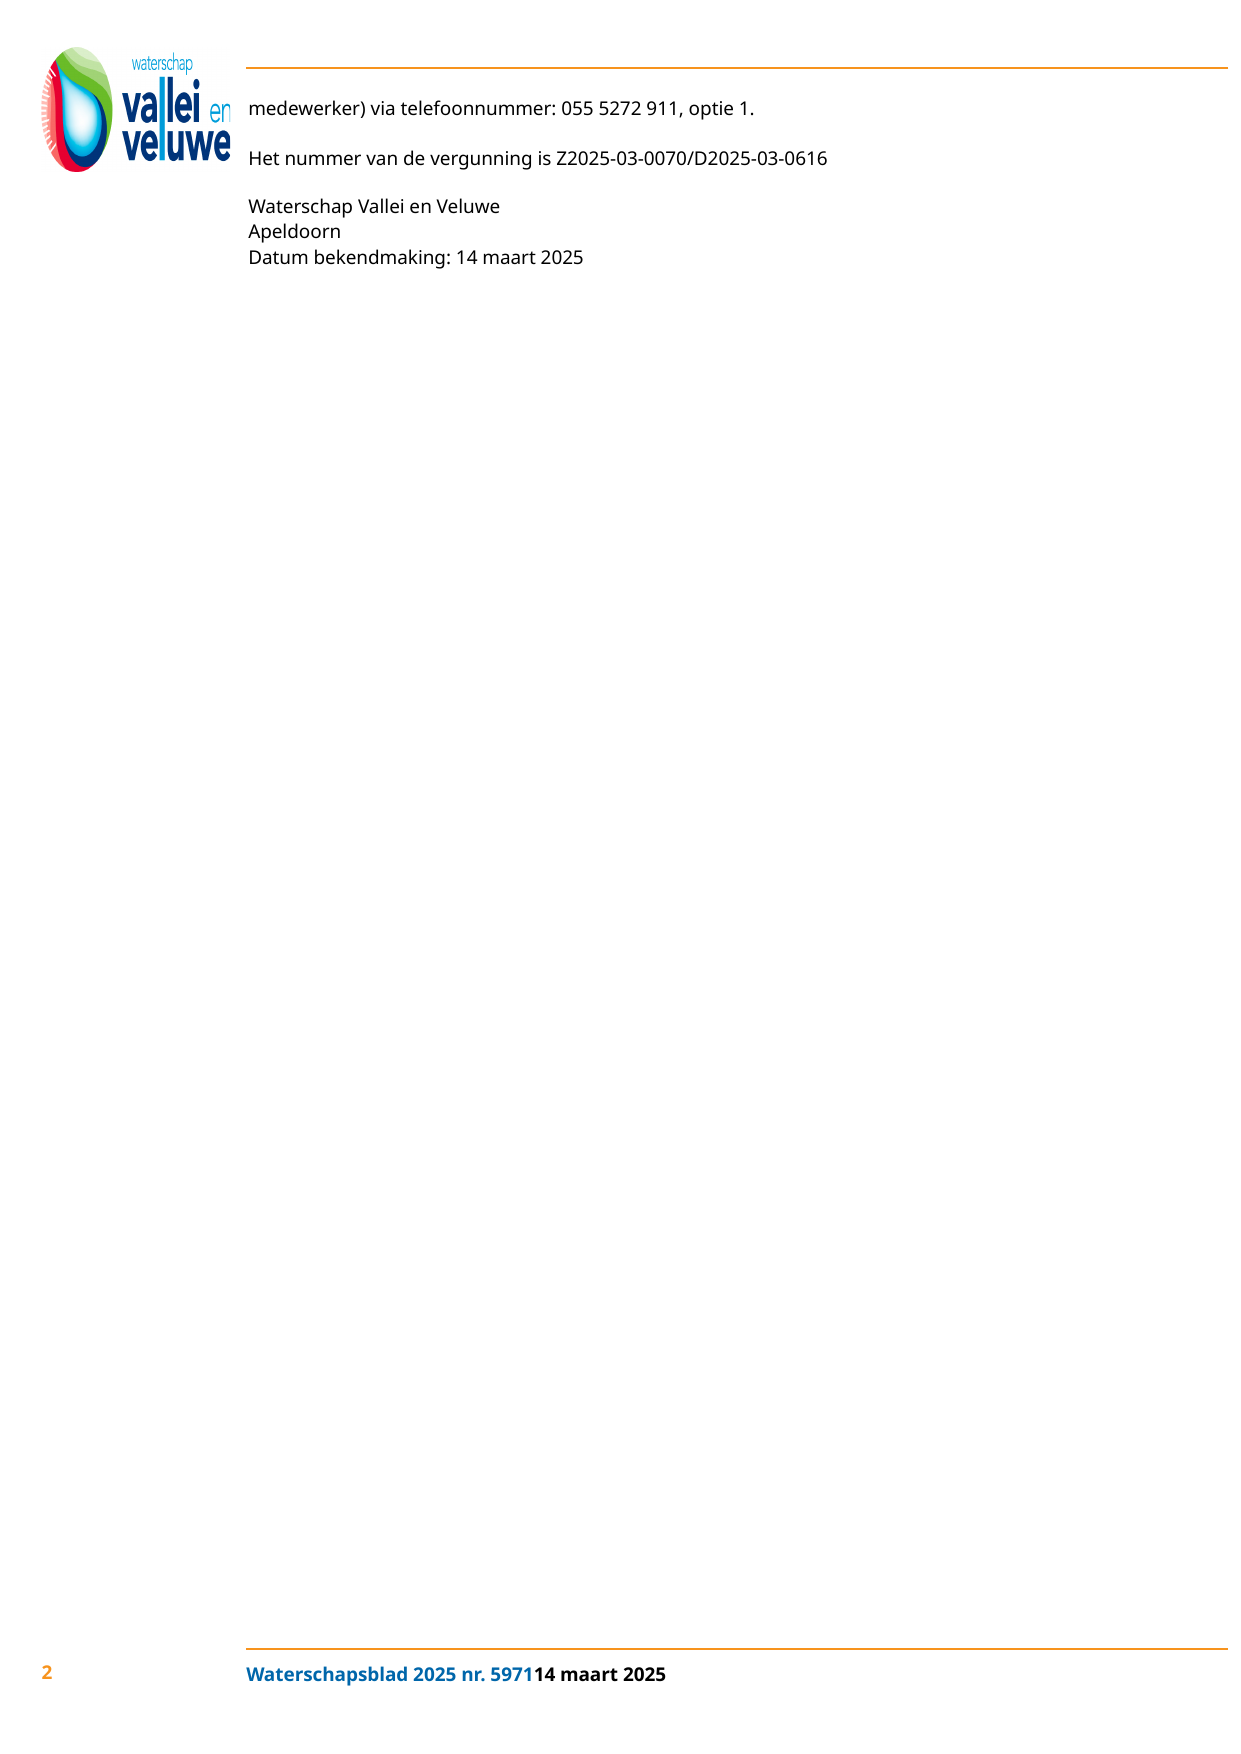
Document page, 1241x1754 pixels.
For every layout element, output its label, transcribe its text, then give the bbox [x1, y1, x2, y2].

text Datum bekendmaking: 14 maart 2025 [248, 244, 1152, 270]
text Apeldoorn [248, 219, 1152, 244]
text Waterschap Vallei en Veluwe [248, 193, 1152, 219]
text medewerker) via telefoonnummer: 055 5272 911, optie 1. [248, 95, 1152, 121]
picture [41, 47, 231, 172]
text Het nummer van de vergunning is Z2025-03-0070/D2025-03-0616 [248, 145, 1152, 171]
